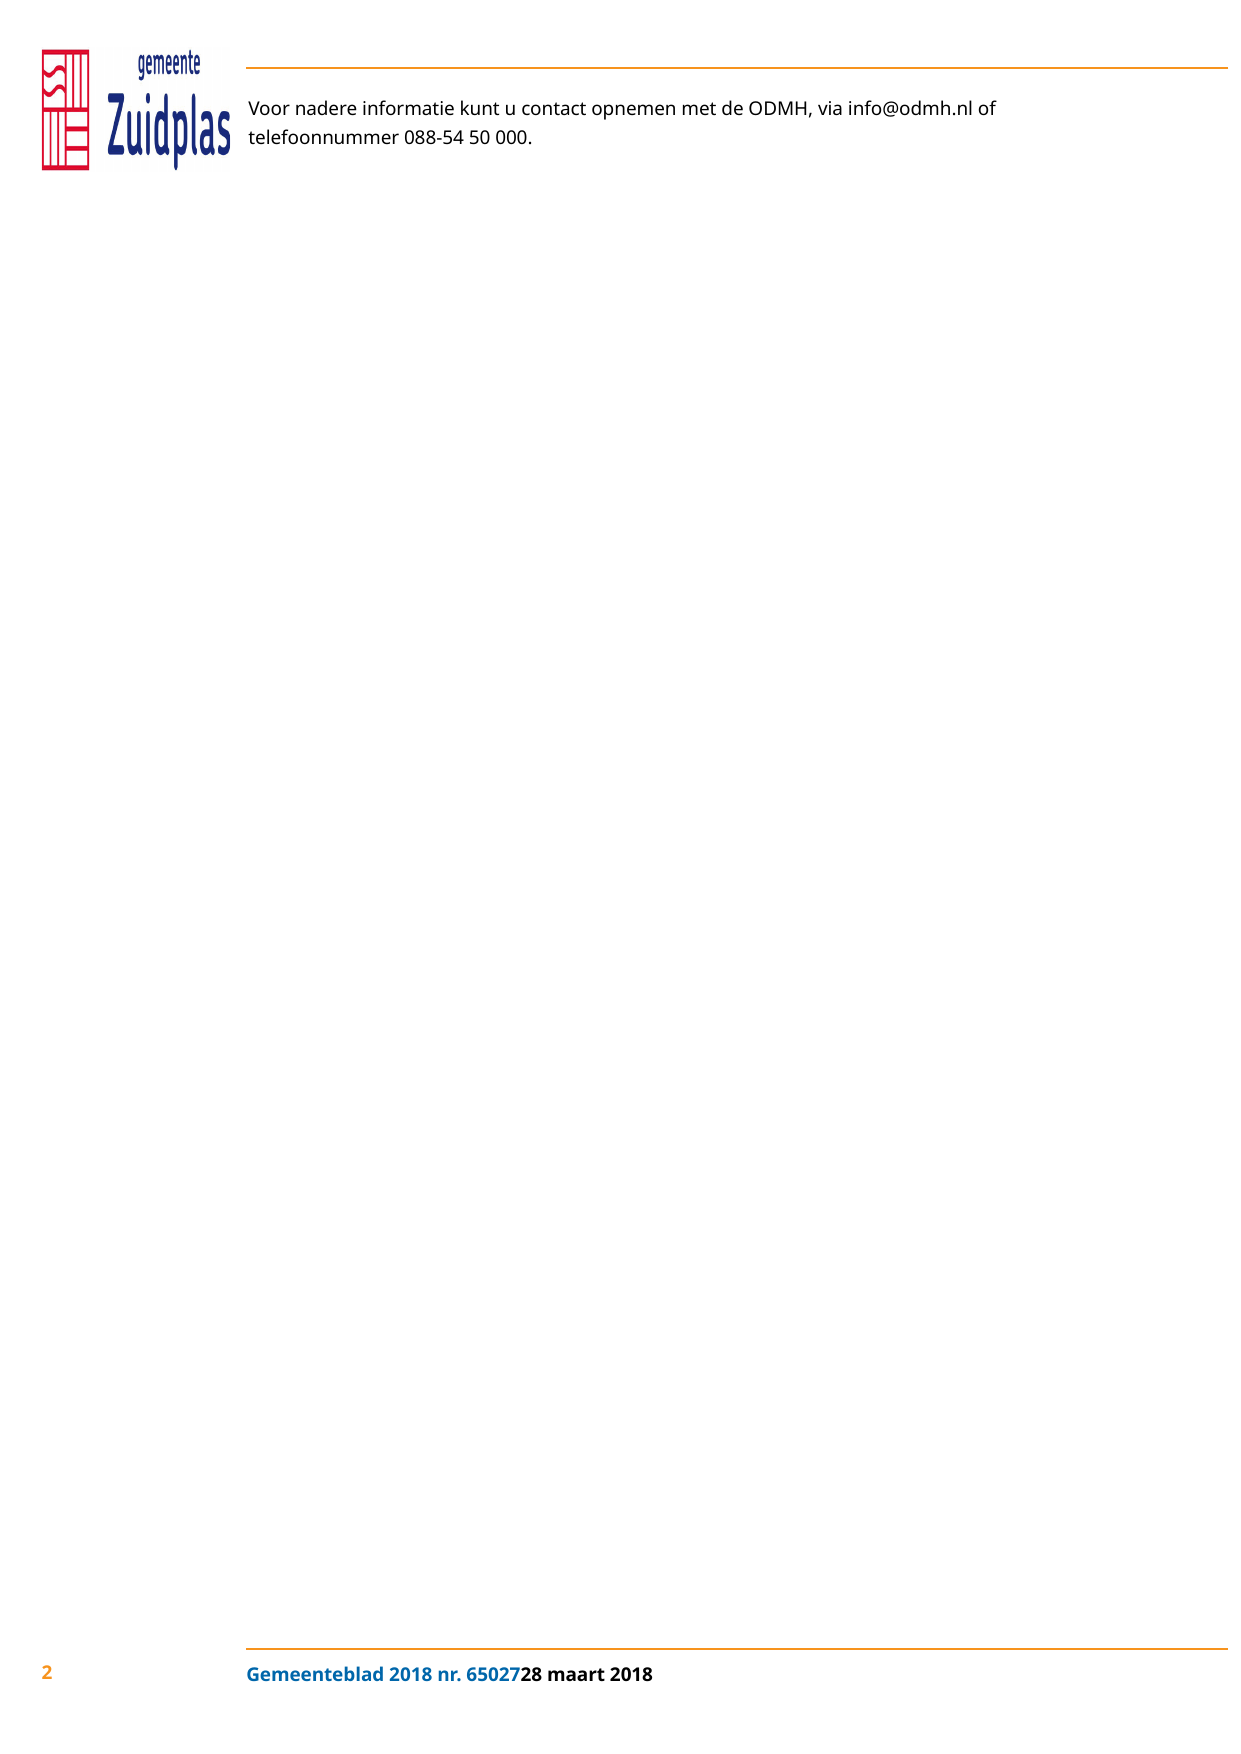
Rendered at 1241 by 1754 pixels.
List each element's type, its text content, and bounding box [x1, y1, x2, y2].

picture [41, 47, 231, 172]
text Voor nadere informatie kunt u contact opnemen met de ODMH, via info@odmh.nl of telefoonnummer 088-54 50 000. [248, 95, 1152, 150]
